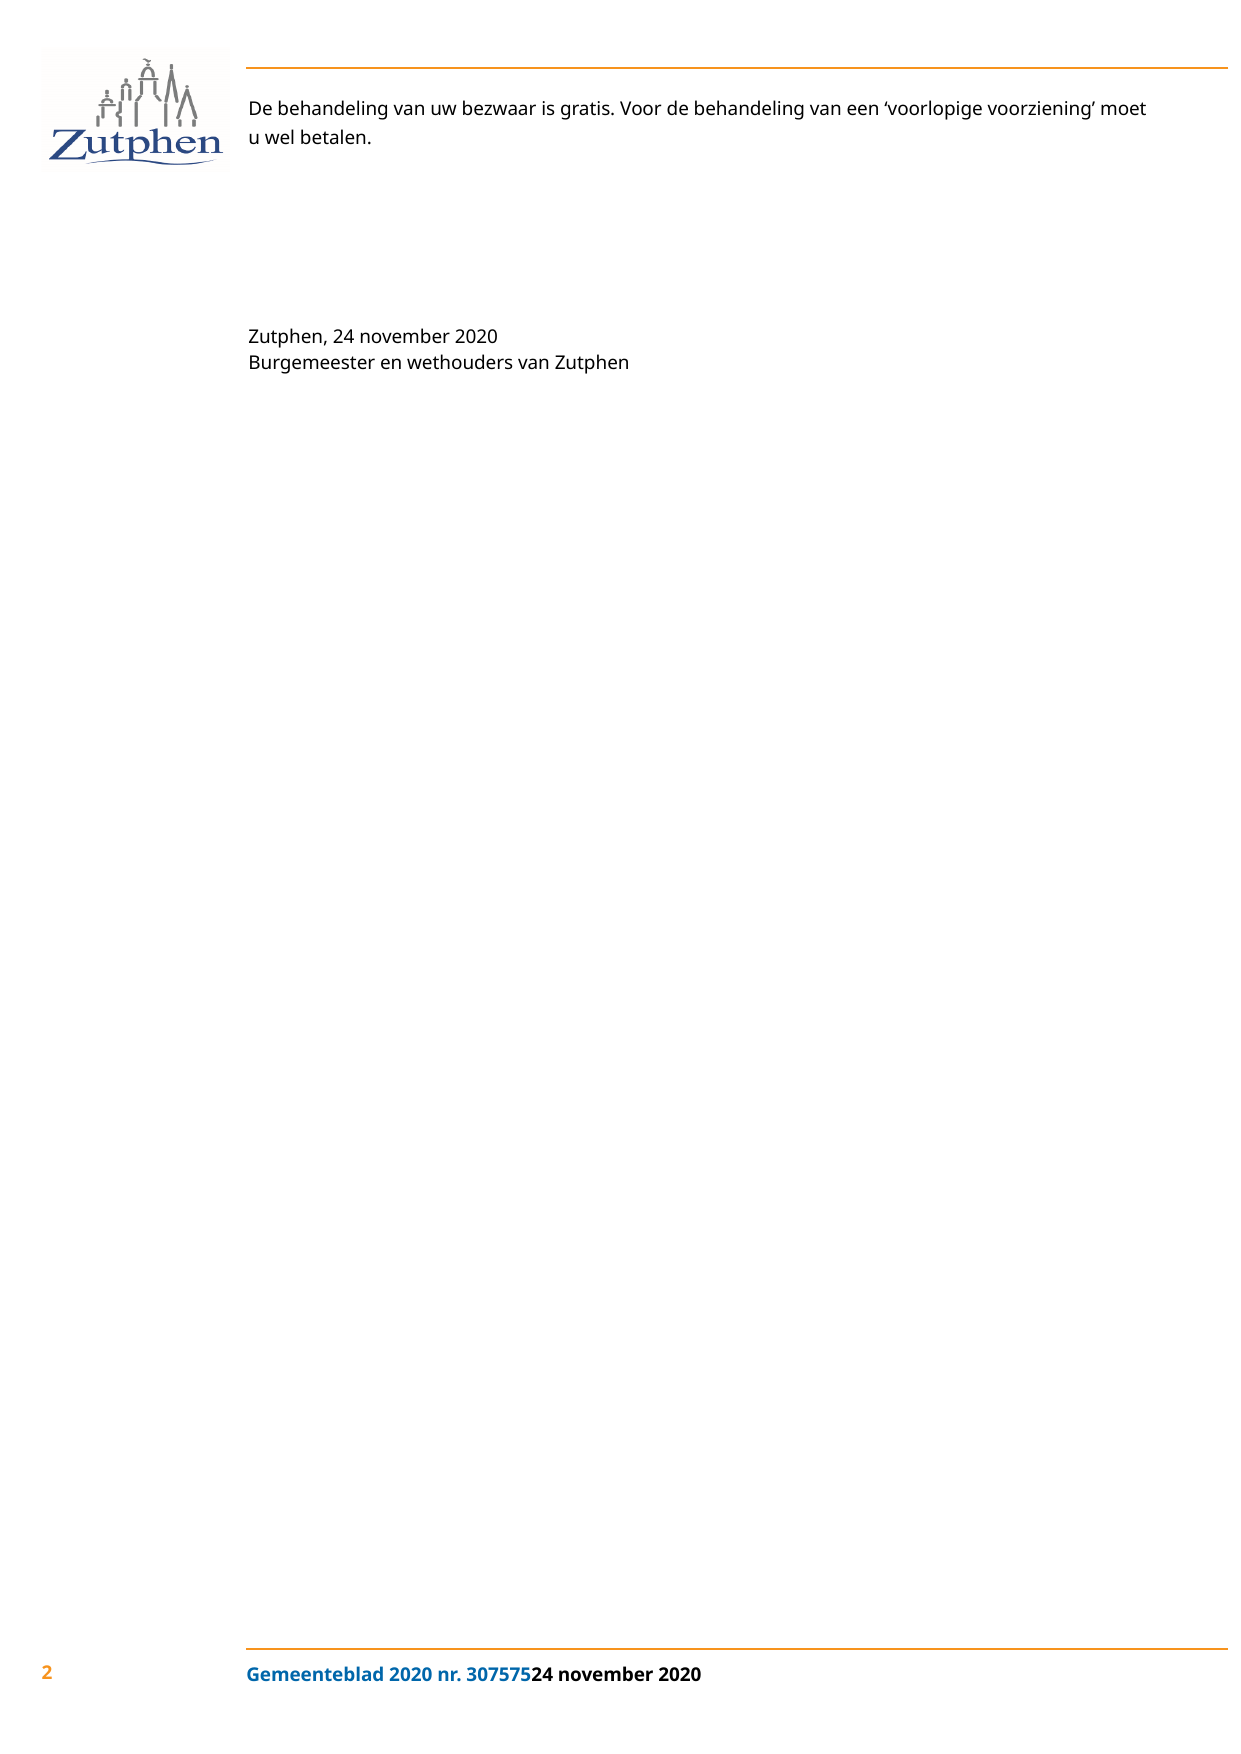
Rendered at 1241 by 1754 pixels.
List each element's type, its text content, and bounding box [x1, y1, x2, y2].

text Burgemeester en wethouders van Zutphen [248, 349, 1152, 375]
text Zutphen, 24 november 2020 [248, 323, 1152, 349]
picture [41, 47, 231, 172]
text De behandeling van uw bezwaar is gratis. Voor de behandeling van een ‘voorlopige voorziening’ moet u wel betalen. [248, 95, 1152, 150]
